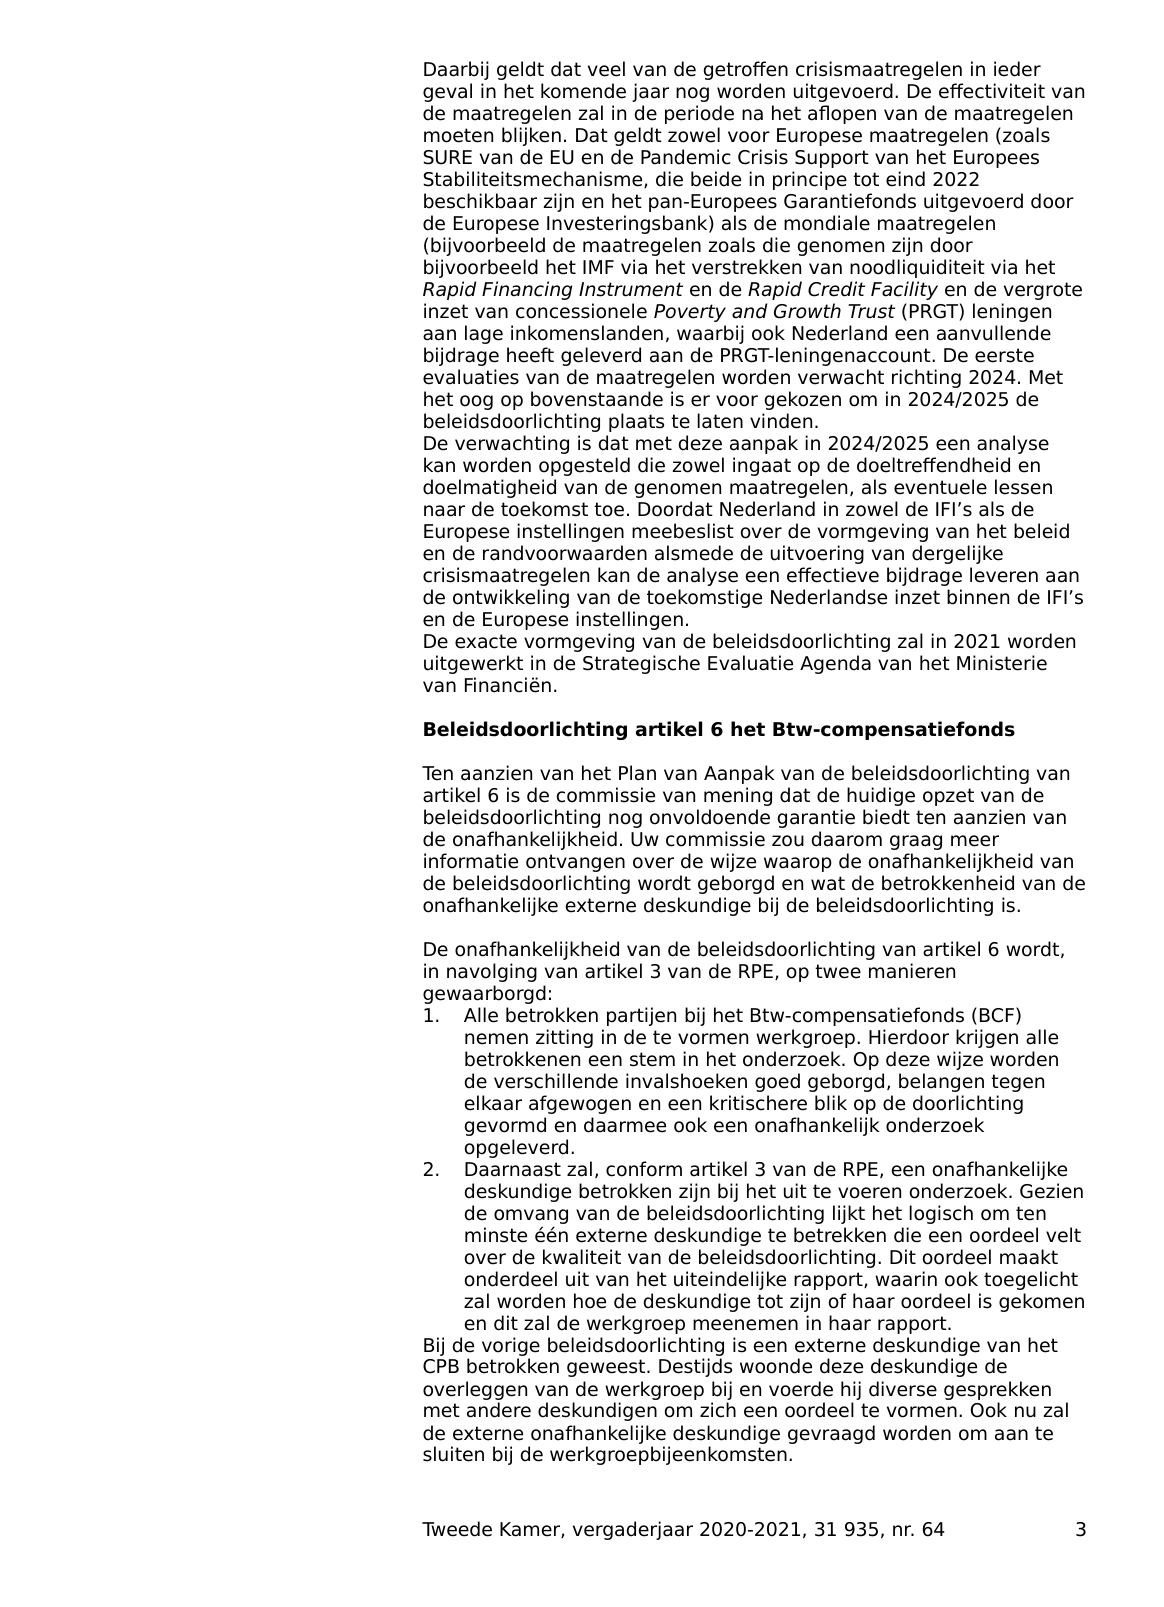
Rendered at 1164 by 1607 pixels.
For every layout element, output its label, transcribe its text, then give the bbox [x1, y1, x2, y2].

text Bij de vorige beleidsdoorlichting is een externe deskundige van het CPB betrokken geweest. Destijds woonde deze deskundige de overleggen van de werkgroep bij en voerde hij diverse gesprekken met andere deskundigen om zich een oordeel te vormen. Ook nu zal de externe onafhankelijke deskundige gevraagd worden om aan te sluiten bij de werkgroepbijeenkomsten. [422, 1334, 1087, 1466]
text Daarbij geldt dat veel van de getroffen crisismaatregelen in ieder geval in het komende jaar nog worden uitgevoerd. De effectiviteit van de maatregelen zal in de periode na het aflopen van de maatregelen moeten blijken. Dat geldt zowel voor Europese maatregelen (zoals SURE van de EU en de Pandemic Crisis Support van het Europees Stabiliteitsmechanisme, die beide in principe tot eind 2022 beschikbaar zijn en het pan-Europees Garantiefonds uitgevoerd door de Europese Investeringsbank) als de mondiale maatregelen (bijvoorbeeld de maatregelen zoals die genomen zijn door bijvoorbeeld het IMF via het verstrekken van noodliquiditeit via het Rapid Financing Instrument en de Rapid Credit Facility en de vergrote inzet van concessionele Poverty and Growth Trust (PRGT) leningen aan lage inkomenslanden, waarbij ook Nederland een aanvullende bijdrage heeft geleverd aan de PRGT-leningenaccount. De eerste evaluaties van de maatregelen worden verwacht richting 2024. Met het oog op bovenstaande is er voor gekozen om in 2024/2025 de beleidsdoorlichting plaats te laten vinden. [422, 59, 1087, 433]
text De verwachting is dat met deze aanpak in 2024/2025 een analyse kan worden opgesteld die zowel ingaat op de doeltreffendheid en doelmatigheid van de genomen maatregelen, als eventuele lessen naar de toekomst toe. Doordat Nederland in zowel de IFI’s als de Europese instellingen meebeslist over de vormgeving van het beleid en de randvoorwaarden alsmede de uitvoering van dergelijke crisismaatregelen kan de analyse een effectieve bijdrage leveren aan de ontwikkeling van de toekomstige Nederlandse inzet binnen de IFI’s en de Europese instellingen. [422, 433, 1087, 631]
text 1. Alle betrokken partijen bij het Btw-compensatiefonds (BCF) nemen zitting in de te vormen werkgroep. Hierdoor krijgen alle betrokkenen een stem in het onderzoek. Op deze wijze worden de verschillende invalshoeken goed geborgd, belangen tegen elkaar afgewogen en een kritischere blik op de doorlichting gevormd en daarmee ook een onafhankelijk onderzoek opgeleverd. [422, 1005, 1087, 1159]
text De exacte vormgeving van de beleidsdoorlichting zal in 2021 worden uitgewerkt in de Strategische Evaluatie Agenda van het Ministerie van Financiën. [422, 631, 1087, 696]
text 2. Daarnaast zal, conform artikel 3 van de RPE, een onafhankelijke deskundige betrokken zijn bij het uit te voeren onderzoek. Gezien de omvang van de beleidsdoorlichting lijkt het logisch om ten minste één externe deskundige te betrekken die een oordeel velt over de kwaliteit van de beleidsdoorlichting. Dit oordeel maakt onderdeel uit van het uiteindelijke rapport, waarin ook toegelicht zal worden hoe de deskundige tot zijn of haar oordeel is gekomen en dit zal de werkgroep meenemen in haar rapport. [422, 1159, 1087, 1334]
text De onafhankelijkheid van de beleidsdoorlichting van artikel 6 wordt, in navolging van artikel 3 van de RPE, op twee manieren gewaarborgd: [422, 939, 1087, 1005]
subtitle Beleidsdoorlichting artikel 6 het Btw-compensatiefonds [422, 719, 1087, 741]
text Ten aanzien van het Plan van Aanpak van de beleidsdoorlichting van artikel 6 is de commissie van mening dat de huidige opzet van de beleidsdoorlichting nog onvoldoende garantie biedt ten aanzien van de onafhankelijkheid. Uw commissie zou daarom graag meer informatie ontvangen over de wijze waarop de onafhankelijkheid van de beleidsdoorlichting wordt geborgd en wat de betrokkenheid van de onafhankelijke externe deskundige bij de beleidsdoorlichting is. [422, 763, 1087, 917]
